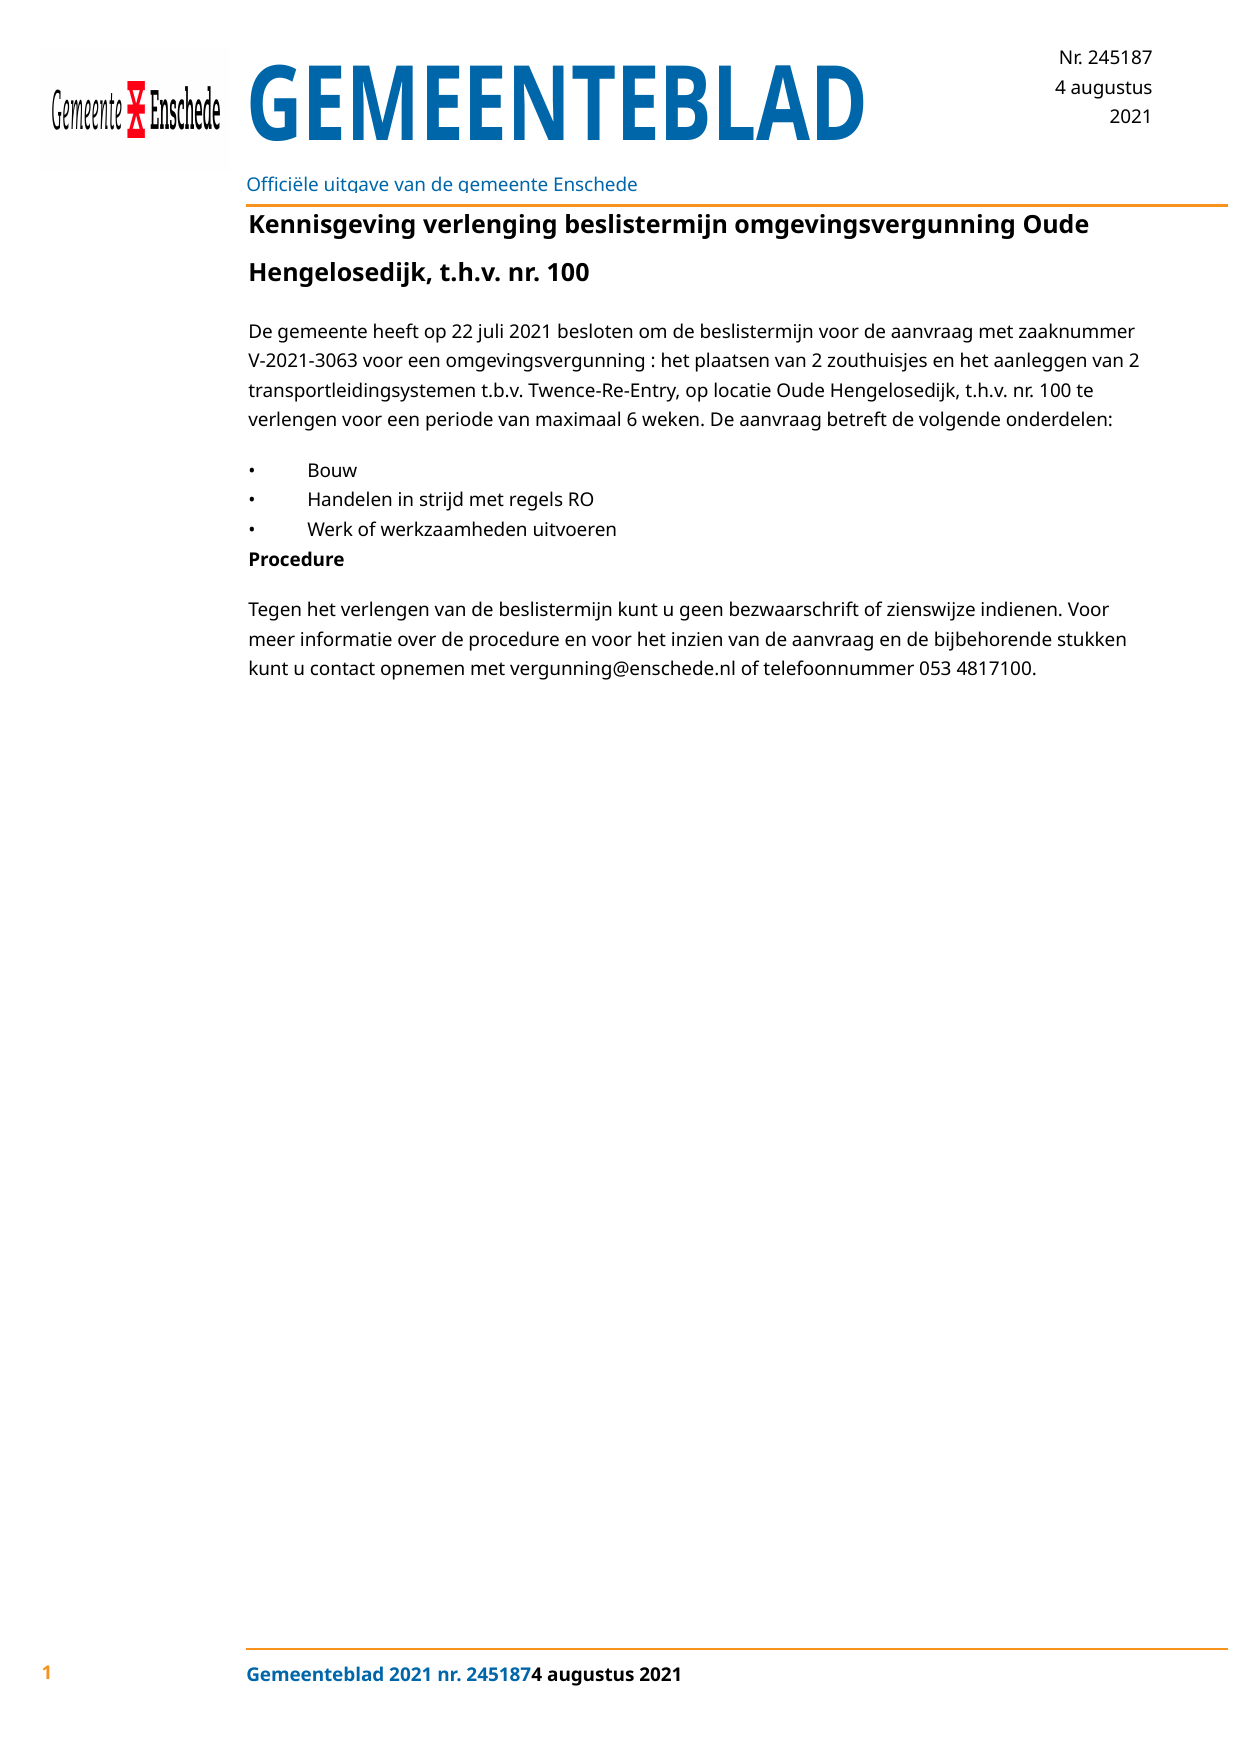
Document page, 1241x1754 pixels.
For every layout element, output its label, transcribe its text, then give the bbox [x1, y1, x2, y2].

text Tegen het verlengen van de beslistermijn kunt u geen bezwaarschrift of zienswijze indienen. Voor meer informatie over de procedure en voor het inzien van de aanvraag en de bijbehorende stukken kunt u contact opnemen met vergunning@enschede.nl of telefoonnummer 053 4817100. [248, 596, 1152, 681]
picture [41, 47, 231, 172]
text Kennisgeving verlenging beslistermijn omgevingsvergunning Oude Hengelosedijk, t.h.v. nr. 100 [248, 207, 1152, 288]
text Procedure [248, 546, 1152, 572]
list Handelen in strijd met regels RO [248, 487, 1152, 512]
text De gemeente heeft op 22 juli 2021 besloten om de beslistermijn voor de aanvraag met zaaknummer V-2021-3063 voor een omgevingsvergunning : het plaatsen van 2 zouthuisjes en het aanleggen van 2 transportleidingsystemen t.b.v. Twence-Re-Entry, op locatie Oude Hengelosedijk, t.h.v. nr. 100 te verlengen voor een periode van maximaal 6 weken. De aanvraag betreft de volgende onderdelen: [248, 318, 1152, 432]
list Bouw [248, 457, 1152, 483]
list Werk of werkzaamheden uitvoeren [248, 516, 1152, 542]
